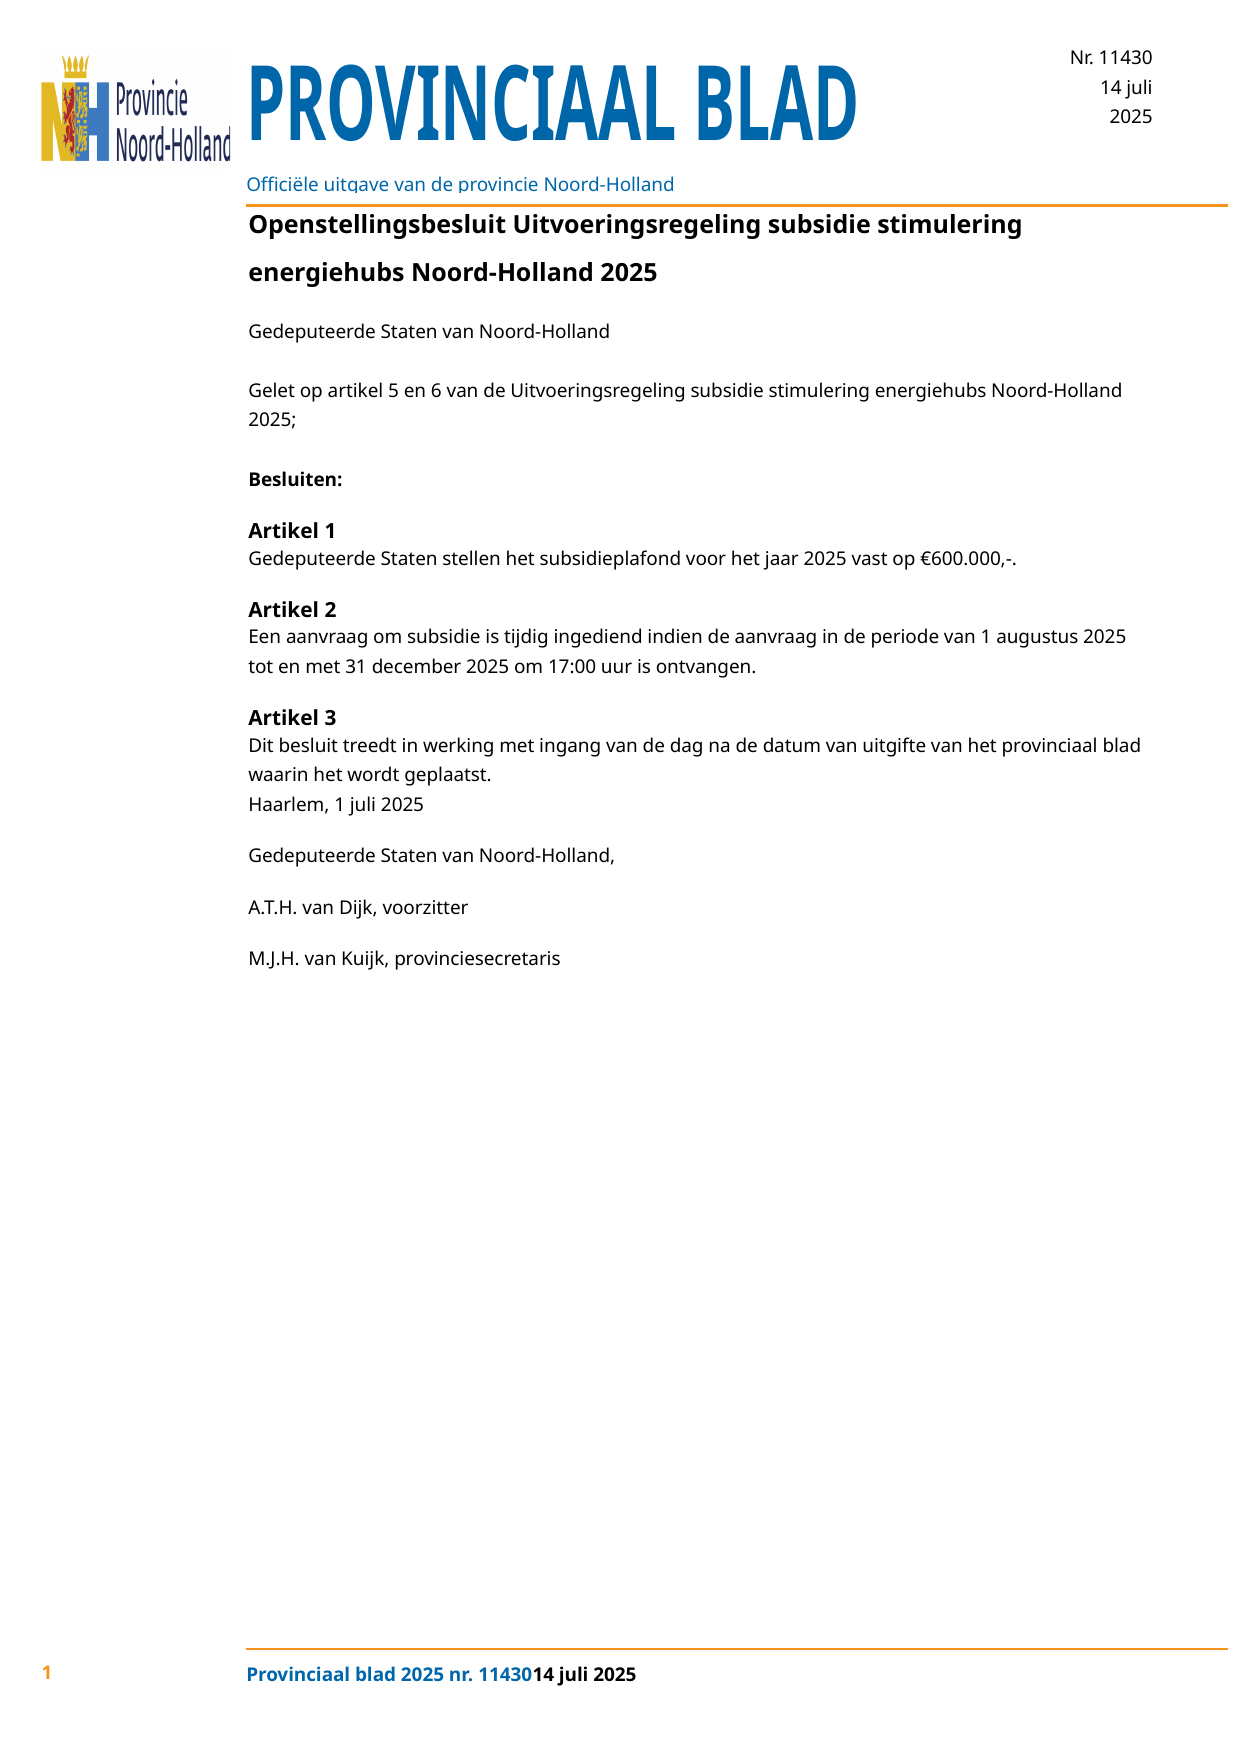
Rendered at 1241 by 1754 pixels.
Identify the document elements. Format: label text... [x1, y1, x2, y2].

text Artikel 2 [248, 595, 1152, 623]
text Besluiten: [248, 466, 1152, 492]
text Artikel 1 [248, 516, 1152, 545]
text Artikel 3 [248, 703, 1152, 732]
text Een aanvraag om subsidie is tijdig ingediend indien de aanvraag in de periode van 1 augustus 2025 tot en met 31 december 2025 om 17:00 uur is ontvangen. [248, 623, 1152, 679]
text M.J.H. van Kuijk, provinciesecretaris [248, 946, 1152, 971]
text A.T.H. van Dijk, voorzitter [248, 894, 1152, 920]
picture [41, 47, 231, 172]
text Haarlem, 1 juli 2025 [248, 791, 1152, 817]
text Dit besluit treedt in werking met ingang van de dag na de datum van uitgifte van het provinciaal blad waarin het wordt geplaatst. [248, 732, 1152, 787]
text Gedeputeerde Staten van Noord-Holland [248, 318, 1152, 344]
text Gedeputeerde Staten stellen het subsidieplafond voor het jaar 2025 vast op €600.000,-. [248, 545, 1152, 570]
text Gedeputeerde Staten van Noord-Holland, [248, 843, 1152, 868]
text Openstellingsbesluit Uitvoeringsregeling subsidie stimulering energiehubs Noord-Holland 2025 [248, 207, 1152, 288]
text Gelet op artikel 5 en 6 van de Uitvoeringsregeling subsidie stimulering energiehubs Noord-Holland 2025; [248, 377, 1152, 432]
